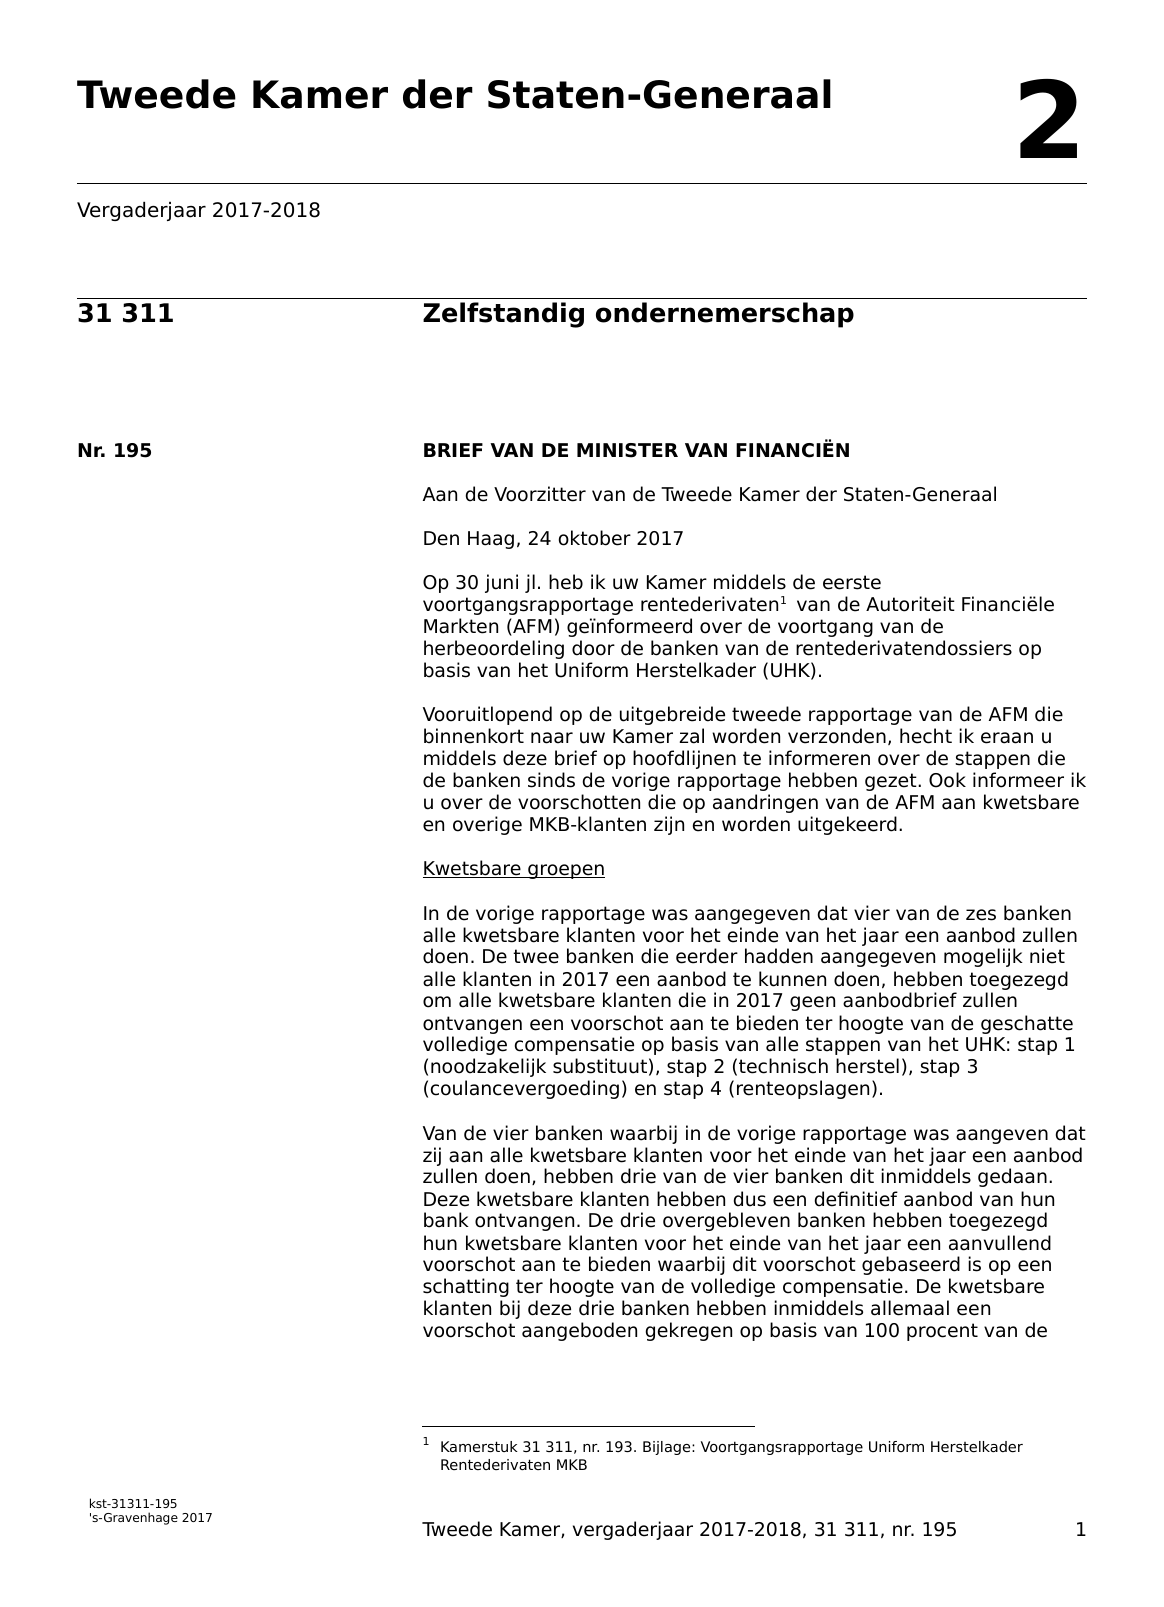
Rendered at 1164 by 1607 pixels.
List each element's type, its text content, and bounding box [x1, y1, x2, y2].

text Op 30 juni jl. heb ik uw Kamer middels de eerste voortgangsrapportage rentederivaten van de Autoriteit Financiële Markten (AFM) geïnformeerd over de voortgang van de herbeoordeling door de banken van de rentederivatendossiers op basis van het Uniform Herstelkader (UHK). [422, 572, 1087, 682]
subtitle 31 311 Zelfstandig ondernemerschap [77, 299, 1087, 329]
subtitle Nr. 195 BRIEF VAN DE MINISTER VAN FINANCIËN [77, 440, 1087, 462]
table_header Tweede Kamer der Staten-Generaal [77, 59, 886, 183]
table_header 2 [886, 59, 1087, 183]
text In de vorige rapportage was aangegeven dat vier van de zes banken alle kwetsbare klanten voor het einde van het jaar een aanbod zullen doen. De twee banken die eerder hadden aangegeven mogelijk niet alle klanten in 2017 een aanbod te kunnen doen, hebben toegezegd om alle kwetsbare klanten die in 2017 geen aanbodbrief zullen ontvangen een voorschot aan te bieden ter hoogte van de geschatte volledige compensatie op basis van alle stappen van het UHK: stap 1 (noodzakelijk substituut), stap 2 (technisch herstel), stap 3 (coulancevergoeding) en stap 4 (renteopslagen). [422, 902, 1087, 1100]
text Kamerstuk 31 311, nr. 193. Bijlage: Voortgangsrapportage Uniform Herstelkader Rentederivaten MKB [422, 1435, 1087, 1474]
text Van de vier banken waarbij in de vorige rapportage was aangeven dat zij aan alle kwetsbare klanten voor het einde van het jaar een aanbod zullen doen, hebben drie van de vier banken dit inmiddels gedaan. Deze kwetsbare klanten hebben dus een definitief aanbod van hun bank ontvangen. De drie overgebleven banken hebben toegezegd hun kwetsbare klanten voor het einde van het jaar een aanvullend voorschot aan te bieden waarbij dit voorschot gebaseerd is op een schatting ter hoogte van de volledige compensatie. De kwetsbare klanten bij deze drie banken hebben inmiddels allemaal een voorschot aangeboden gekregen op basis van 100 procent van de [422, 1122, 1087, 1342]
text kst-31311-195 [88, 1497, 323, 1511]
text Den Haag, 24 oktober 2017 [422, 528, 1087, 550]
subtitle Kwetsbare groepen [422, 858, 1087, 880]
table_cell Vergaderjaar 2017-2018 [77, 184, 1087, 298]
text Aan de Voorzitter van de Tweede Kamer der Staten-Generaal [422, 484, 1087, 506]
text 's-Gravenhage 2017 [88, 1511, 323, 1525]
text Vooruitlopend op de uitgebreide tweede rapportage van de AFM die binnenkort naar uw Kamer zal worden verzonden, hecht ik eraan u middels deze brief op hoofdlijnen te informeren over de stappen die de banken sinds de vorige rapportage hebben gezet. Ook informeer ik u over de voorschotten die op aandringen van de AFM aan kwetsbare en overige MKB-klanten zijn en worden uitgekeerd. [422, 704, 1087, 836]
